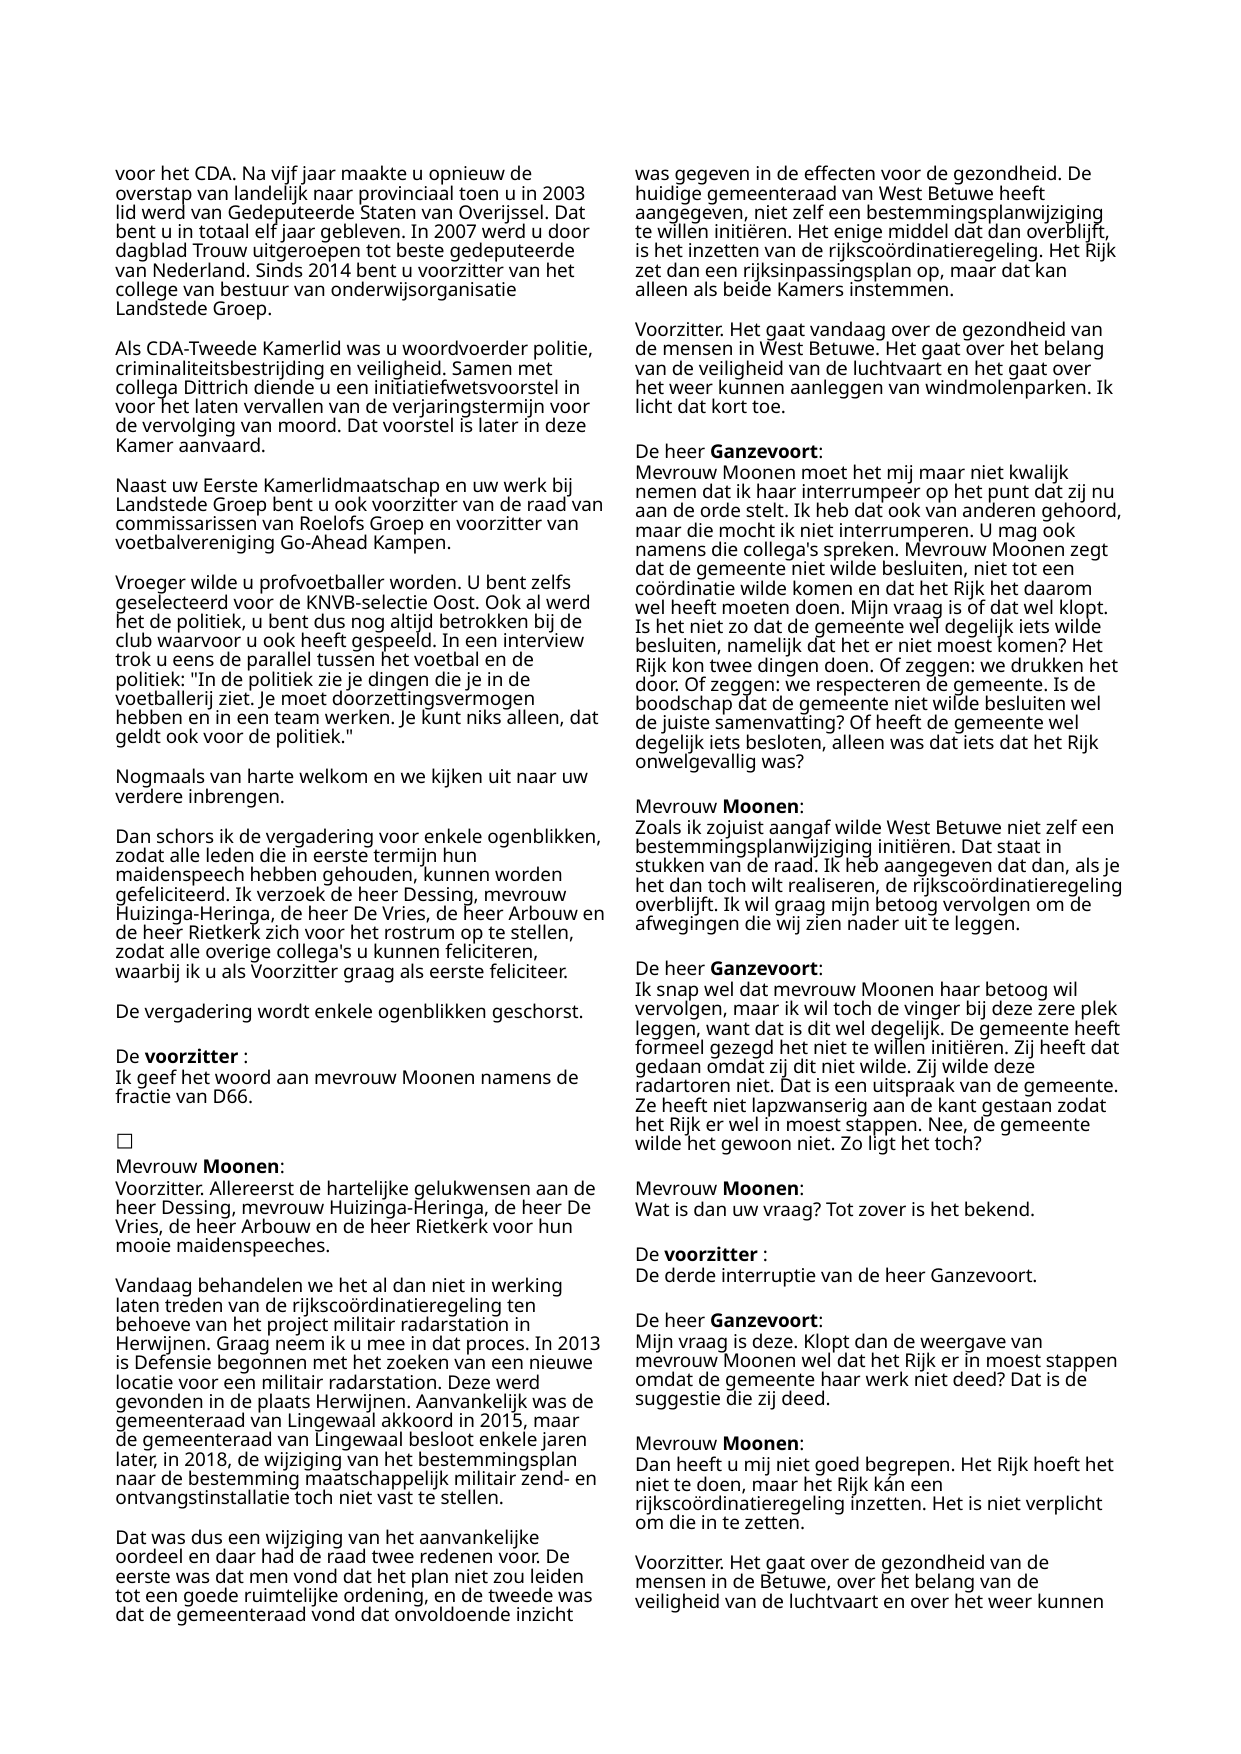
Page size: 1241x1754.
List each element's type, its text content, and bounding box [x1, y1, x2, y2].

text was gegeven in de effecten voor de gezondheid. De huidige gemeenteraad van West Betuwe heeft aangegeven, niet zelf een bestemmingsplanwijziging te willen initiëren. Het enige middel dat dan overblijft, is het inzetten van de rijkscoördinatieregeling. Het Rijk zet dan een rijksinpassingsplan op, maar dat kan alleen als beide Kamers instemmen. [635, 165, 1125, 300]
text De derde interruptie van de heer Ganzevoort. [635, 1267, 1125, 1286]
text Mijn vraag is deze. Klopt dan de weergave van mevrouw Moonen wel dat het Rijk er in moest stappen omdat de gemeente haar werk niet deed? Dat is de suggestie die zij deed. [635, 1333, 1125, 1410]
text Naast uw Eerste Kamerlidmaatschap en uw werk bij Landstede Groep bent u ook voorzitter van de raad van commissarissen van Roelofs Groep en voorzitter van voetbalvereniging Go-Ahead Kampen. [115, 477, 605, 554]
text Mevrouw Moonen: [635, 1431, 1125, 1456]
text Als CDA-Tweede Kamerlid was u woordvoerder politie, criminaliteitsbestrijding en veiligheid. Samen met collega Dittrich diende u een initiatiefwetsvoorstel in voor het laten vervallen van de verjaringstermijn voor de vervolging van moord. Dat voorstel is later in deze Kamer aanvaard. [115, 340, 605, 456]
text De vergadering wordt enkele ogenblikken geschorst. [115, 1003, 605, 1022]
text voor het CDA. Na vijf jaar maakte u opnieuw de overstap van landelijk naar provinciaal toen u in 2003 lid werd van Gedeputeerde Staten van Overijssel. Dat bent u in totaal elf jaar gebleven. In 2007 werd u door dagblad Trouw uitgeroepen tot beste gedeputeerde van Nederland. Sinds 2014 bent u voorzitter van het college van bestuur van onderwijsorganisatie Landstede Groep. [115, 165, 605, 319]
text Wat is dan uw vraag? Tot zover is het bekend. [635, 1201, 1125, 1220]
text Voorzitter. Het gaat over de gezondheid van de mensen in de Betuwe, over het belang van de veiligheid van de luchtvaart en over het weer kunnen [635, 1554, 1125, 1612]
text Voorzitter. Allereerst de hartelijke gelukwensen aan de heer Dessing, mevrouw Huizinga-Heringa, de heer De Vries, de heer Arbouw en de heer Rietkerk voor hun mooie maidenspeeches. [115, 1179, 605, 1257]
text Vroeger wilde u profvoetballer worden. U bent zelfs geselecteerd voor de KNVB-selectie Oost. Ook al werd het de politiek, u bent dus nog altijd betrokken bij de club waarvoor u ook heeft gespeeld. In een interview trok u eens de parallel tussen het voetbal en de politiek: "In de politiek zie je dingen die je in de voetballerij ziet. Je moet doorzettingsvermogen hebben en in een team werken. Je kunt niks alleen, dat geldt ook voor de politiek." [115, 574, 605, 748]
text Mevrouw Moonen: [635, 1175, 1125, 1201]
text Dan heeft u mij niet goed begrepen. Het Rijk hoeft het niet te doen, maar het Rijk kán een rijkscoördinatieregeling inzetten. Het is niet verplicht om die in te zetten. [635, 1456, 1125, 1533]
text Mevrouw Moonen: [635, 793, 1125, 819]
text De heer Ganzevoort: [635, 955, 1125, 981]
text Mevrouw Moonen: [115, 1154, 605, 1179]
text De voorzitter : [635, 1241, 1125, 1267]
text Nogmaals van harte welkom en we kijken uit naar uw verdere inbrengen. [115, 768, 605, 807]
text Dan schors ik de vergadering voor enkele ogenblikken, zodat alle leden die in eerste termijn hun maidenspeech hebben gehouden, kunnen worden gefeliciteerd. Ik verzoek de heer Dessing, mevrouw Huizinga-Heringa, de heer De Vries, de heer Arbouw en de heer Rietkerk zich voor het rostrum op te stellen, zodat alle overige collega's u kunnen feliciteren, waarbij ik u als Voorzitter graag als eerste feliciteer. [115, 828, 605, 982]
text Voorzitter. Het gaat vandaag over de gezondheid van de mensen in West Betuwe. Het gaat over het belang van de veiligheid van de luchtvaart en het gaat over het weer kunnen aanleggen van windmolenparken. Ik licht dat kort toe. [635, 321, 1125, 417]
text Ik geef het woord aan mevrouw Moonen namens de fractie van D66. [115, 1069, 605, 1107]
text De voorzitter : [115, 1043, 605, 1069]
text Mevrouw Moonen moet het mij maar niet kwalijk nemen dat ik haar interrumpeer op het punt dat zij nu aan de orde stelt. Ik heb dat ook van anderen gehoord, maar die mocht ik niet interrumperen. U mag ook namens die collega's spreken. Mevrouw Moonen zegt dat de gemeente niet wilde besluiten, niet tot een coördinatie wilde komen en dat het Rijk het daarom wel heeft moeten doen. Mijn vraag is of dat wel klopt. Is het niet zo dat de gemeente wel degelijk iets wilde besluiten, namelijk dat het er niet moest komen? Het Rijk kon twee dingen doen. Of zeggen: we drukken het door. Of zeggen: we respecteren de gemeente. Is de boodschap dat de gemeente niet wilde besluiten wel de juiste samenvatting? Of heeft de gemeente wel degelijk iets besloten, alleen was dat iets dat het Rijk onwelgevallig was? [635, 464, 1125, 772]
text Dat was dus een wijziging van het aanvankelijke oordeel en daar had de raad twee redenen voor. De eerste was dat men vond dat het plan niet zou leiden tot een goede ruimtelijke ordening, en de tweede was dat de gemeenteraad vond dat onvoldoende inzicht [115, 1529, 605, 1626]
text ⬜ [115, 1128, 605, 1154]
text Ik snap wel dat mevrouw Moonen haar betoog wil vervolgen, maar ik wil toch de vinger bij deze zere plek leggen, want dat is dit wel degelijk. De gemeente heeft formeel gezegd het niet te willen initiëren. Zij heeft dat gedaan omdat zij dit niet wilde. Zij wilde deze radartoren niet. Dat is een uitspraak van de gemeente. Ze heeft niet lapzwanserig aan de kant gestaan zodat het Rijk er wel in moest stappen. Nee, de gemeente wilde het gewoon niet. Zo ligt het toch? [635, 981, 1125, 1154]
text Zoals ik zojuist aangaf wilde West Betuwe niet zelf een bestemmingsplanwijziging initiëren. Dat staat in stukken van de raad. Ik heb aangegeven dat dan, als je het dan toch wilt realiseren, de rijkscoördinatieregeling overblijft. Ik wil graag mijn betoog vervolgen om de afwegingen die wij zien nader uit te leggen. [635, 819, 1125, 934]
text De heer Ganzevoort: [635, 1307, 1125, 1333]
text Vandaag behandelen we het al dan niet in werking laten treden van de rijkscoördinatieregeling ten behoeve van het project militair radarstation in Herwijnen. Graag neem ik u mee in dat proces. In 2013 is Defensie begonnen met het zoeken van een nieuwe locatie voor een militair radarstation. Deze werd gevonden in de plaats Herwijnen. Aanvankelijk was de gemeenteraad van Lingewaal akkoord in 2015, maar de gemeenteraad van Lingewaal besloot enkele jaren later, in 2018, de wijziging van het bestemmingsplan naar de bestemming maatschappelijk militair zend- en ontvangstinstallatie toch niet vast te stellen. [115, 1277, 605, 1508]
text De heer Ganzevoort: [635, 438, 1125, 464]
